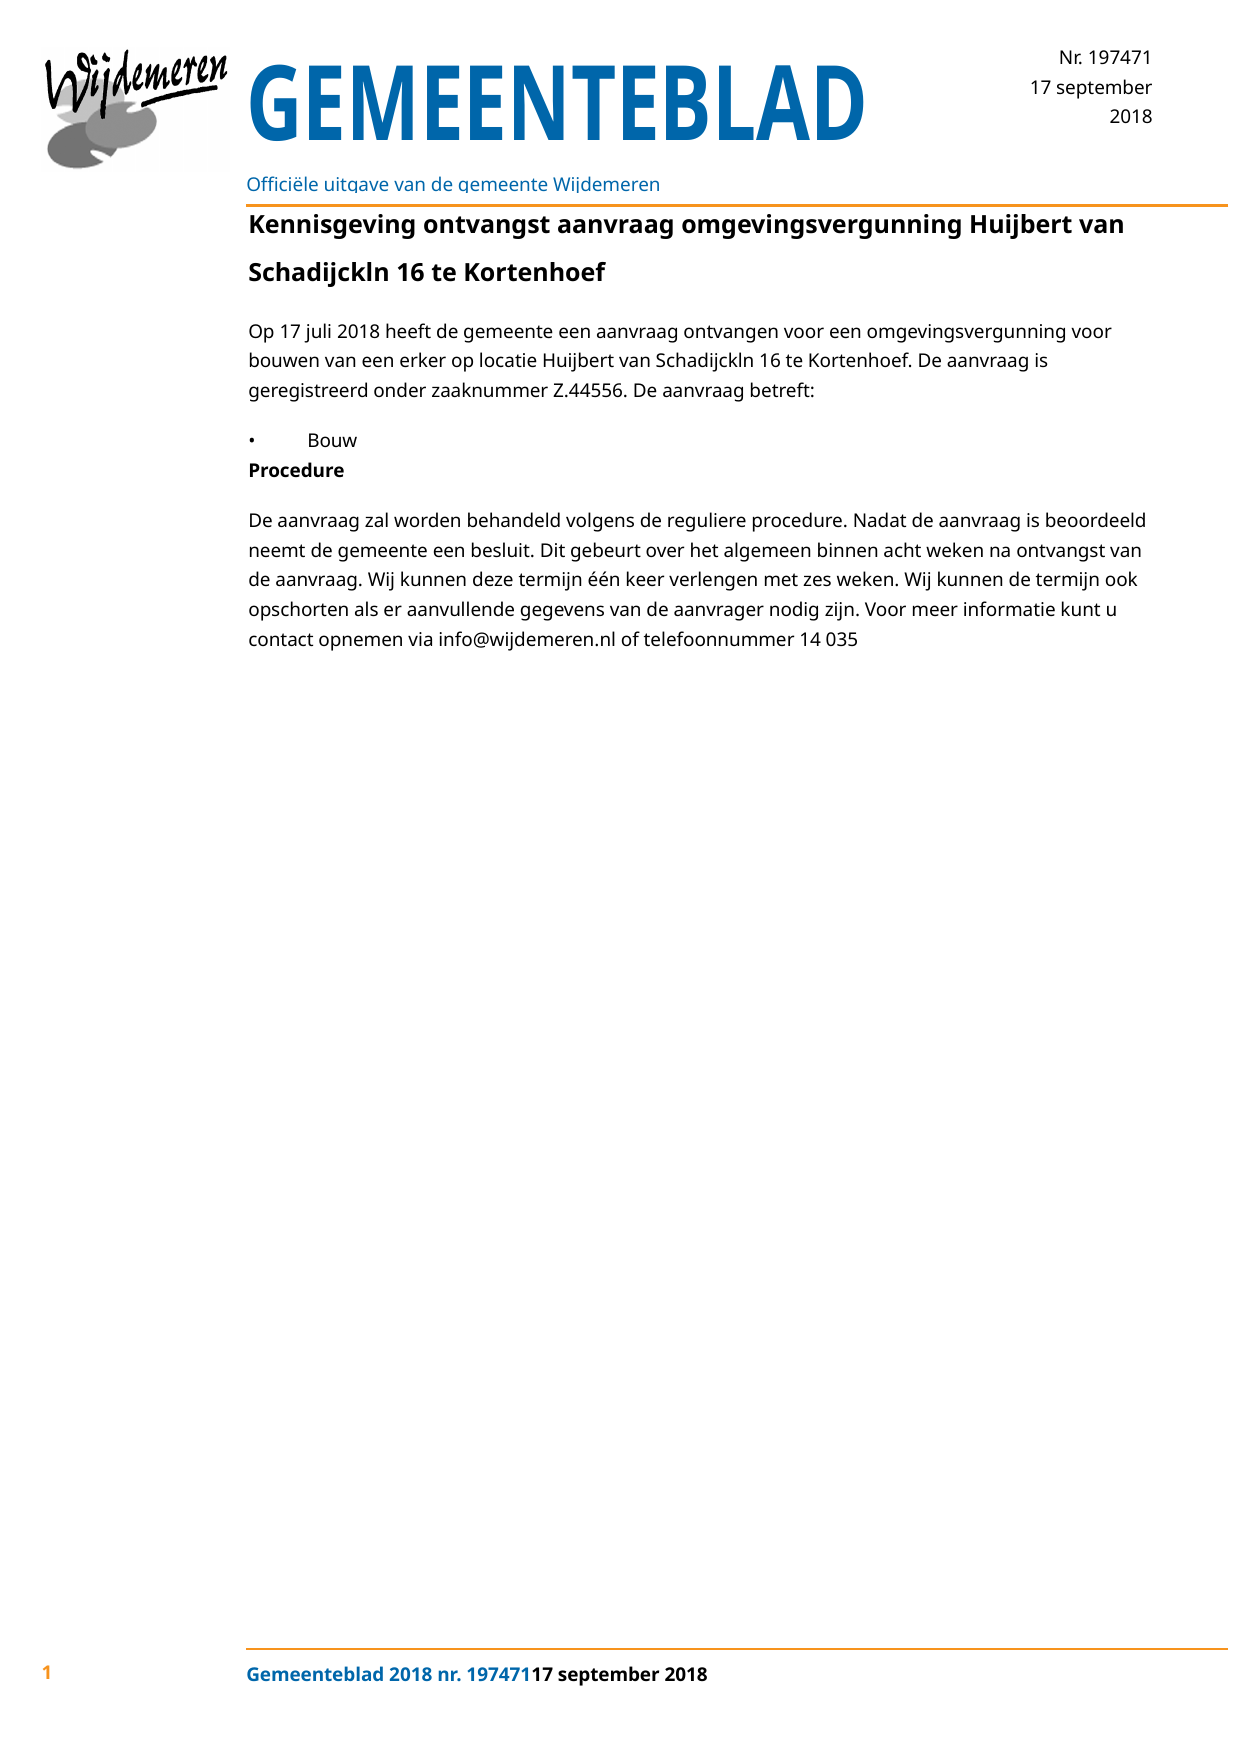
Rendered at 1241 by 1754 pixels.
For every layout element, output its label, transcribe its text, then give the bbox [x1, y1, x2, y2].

text Procedure [248, 457, 1152, 483]
text De aanvraag zal worden behandeld volgens de reguliere procedure. Nadat de aanvraag is beoordeeld neemt de gemeente een besluit. Dit gebeurt over het algemeen binnen acht weken na ontvangst van de aanvraag. Wij kunnen deze termijn één keer verlengen met zes weken. Wij kunnen de termijn ook opschorten als er aanvullende gegevens van de aanvrager nodig zijn. Voor meer informatie kunt u contact opnemen via info@wijdemeren.nl of telefoonnummer 14 035 [248, 507, 1152, 652]
list Bouw [248, 427, 1152, 453]
text Op 17 juli 2018 heeft de gemeente een aanvraag ontvangen voor een omgevingsvergunning voor bouwen van een erker op locatie Huijbert van Schadijckln 16 te Kortenhoef. De aanvraag is geregistreerd onder zaaknummer Z.44556. De aanvraag betreft: [248, 318, 1152, 403]
text Kennisgeving ontvangst aanvraag omgevingsvergunning Huijbert van Schadijckln 16 te Kortenhoef [248, 207, 1152, 288]
picture [41, 47, 231, 172]
